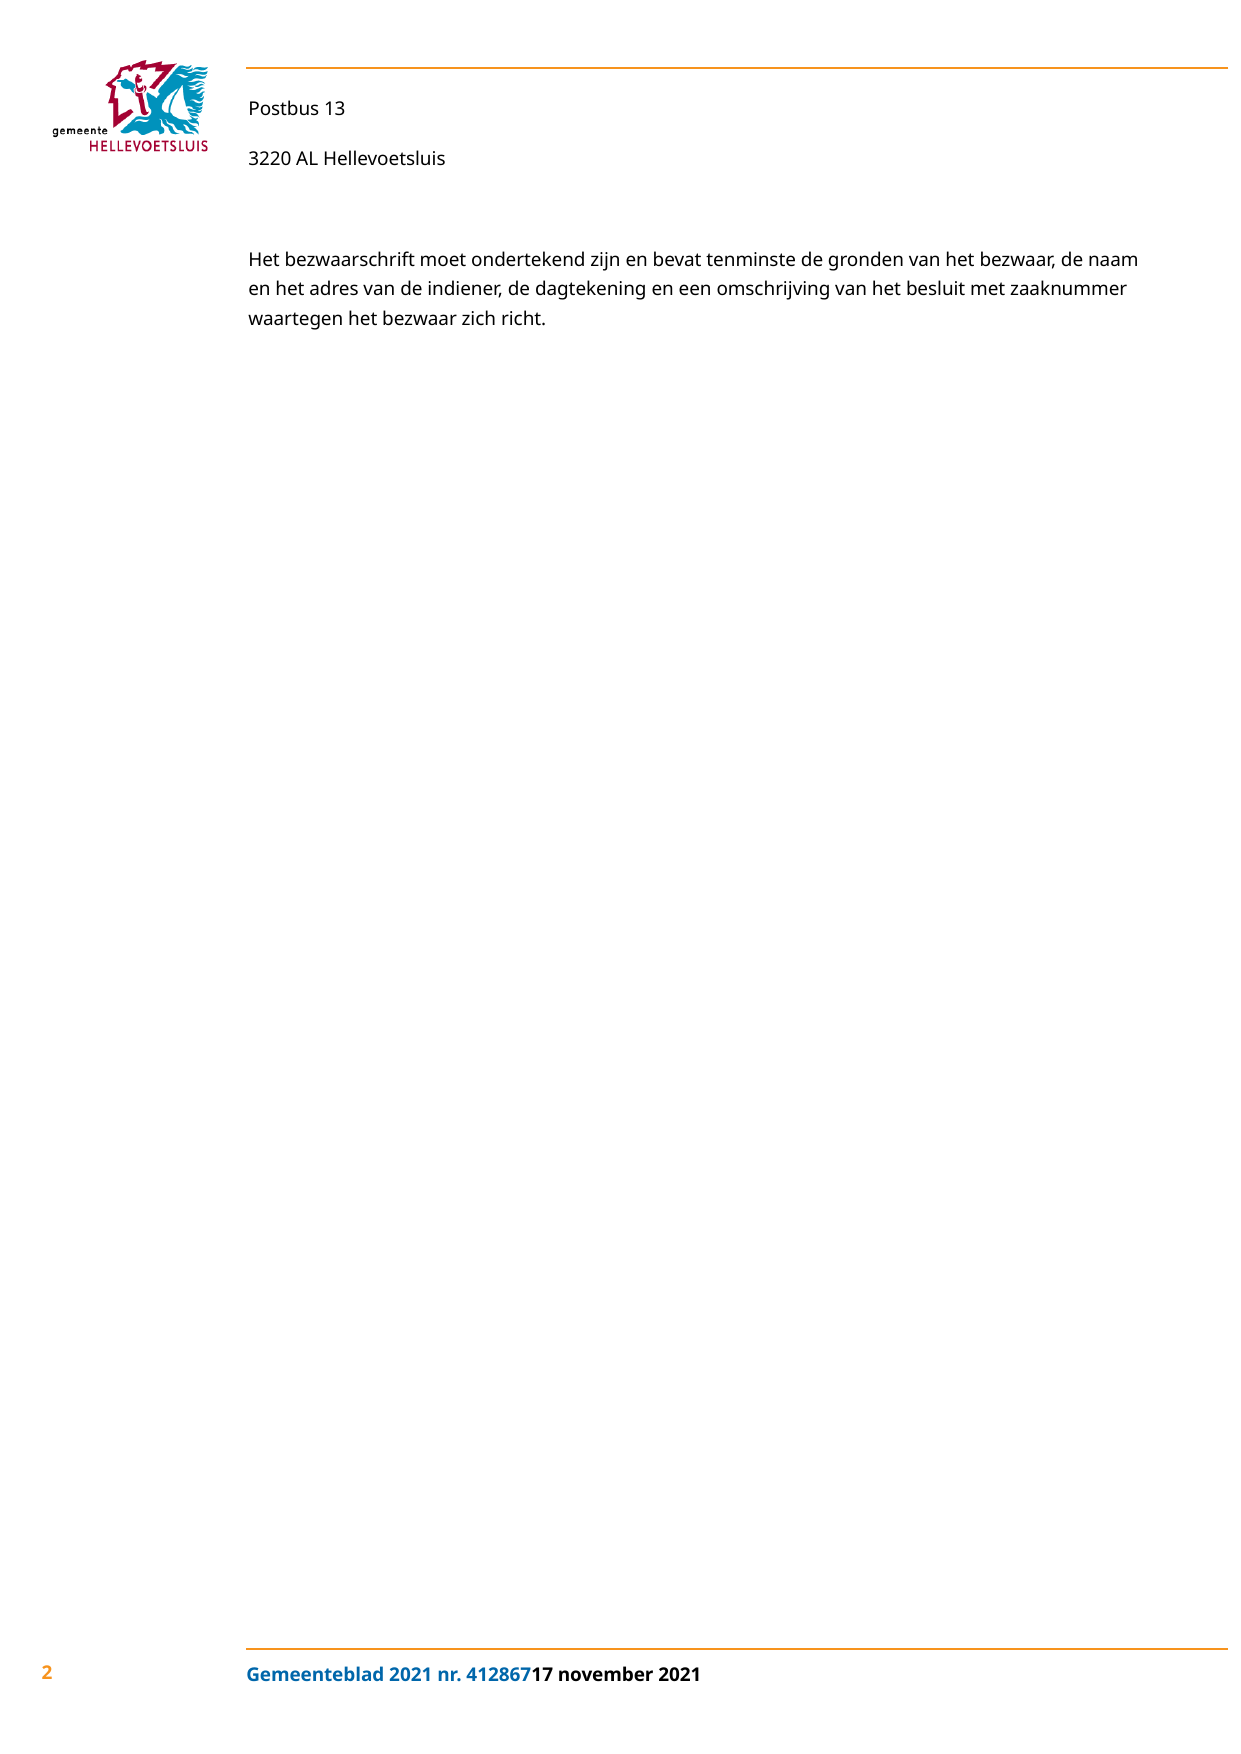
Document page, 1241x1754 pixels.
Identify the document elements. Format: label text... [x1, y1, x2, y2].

text Postbus 13 [248, 95, 1152, 121]
picture [41, 47, 231, 172]
text 3220 AL Hellevoetsluis [248, 145, 1152, 171]
text Het bezwaarschrift moet ondertekend zijn en bevat tenminste de gronden van het bezwaar, de naam en het adres van de indiener, de dagtekening en een omschrijving van het besluit met zaaknummer waartegen het bezwaar zich richt. [248, 246, 1152, 331]
